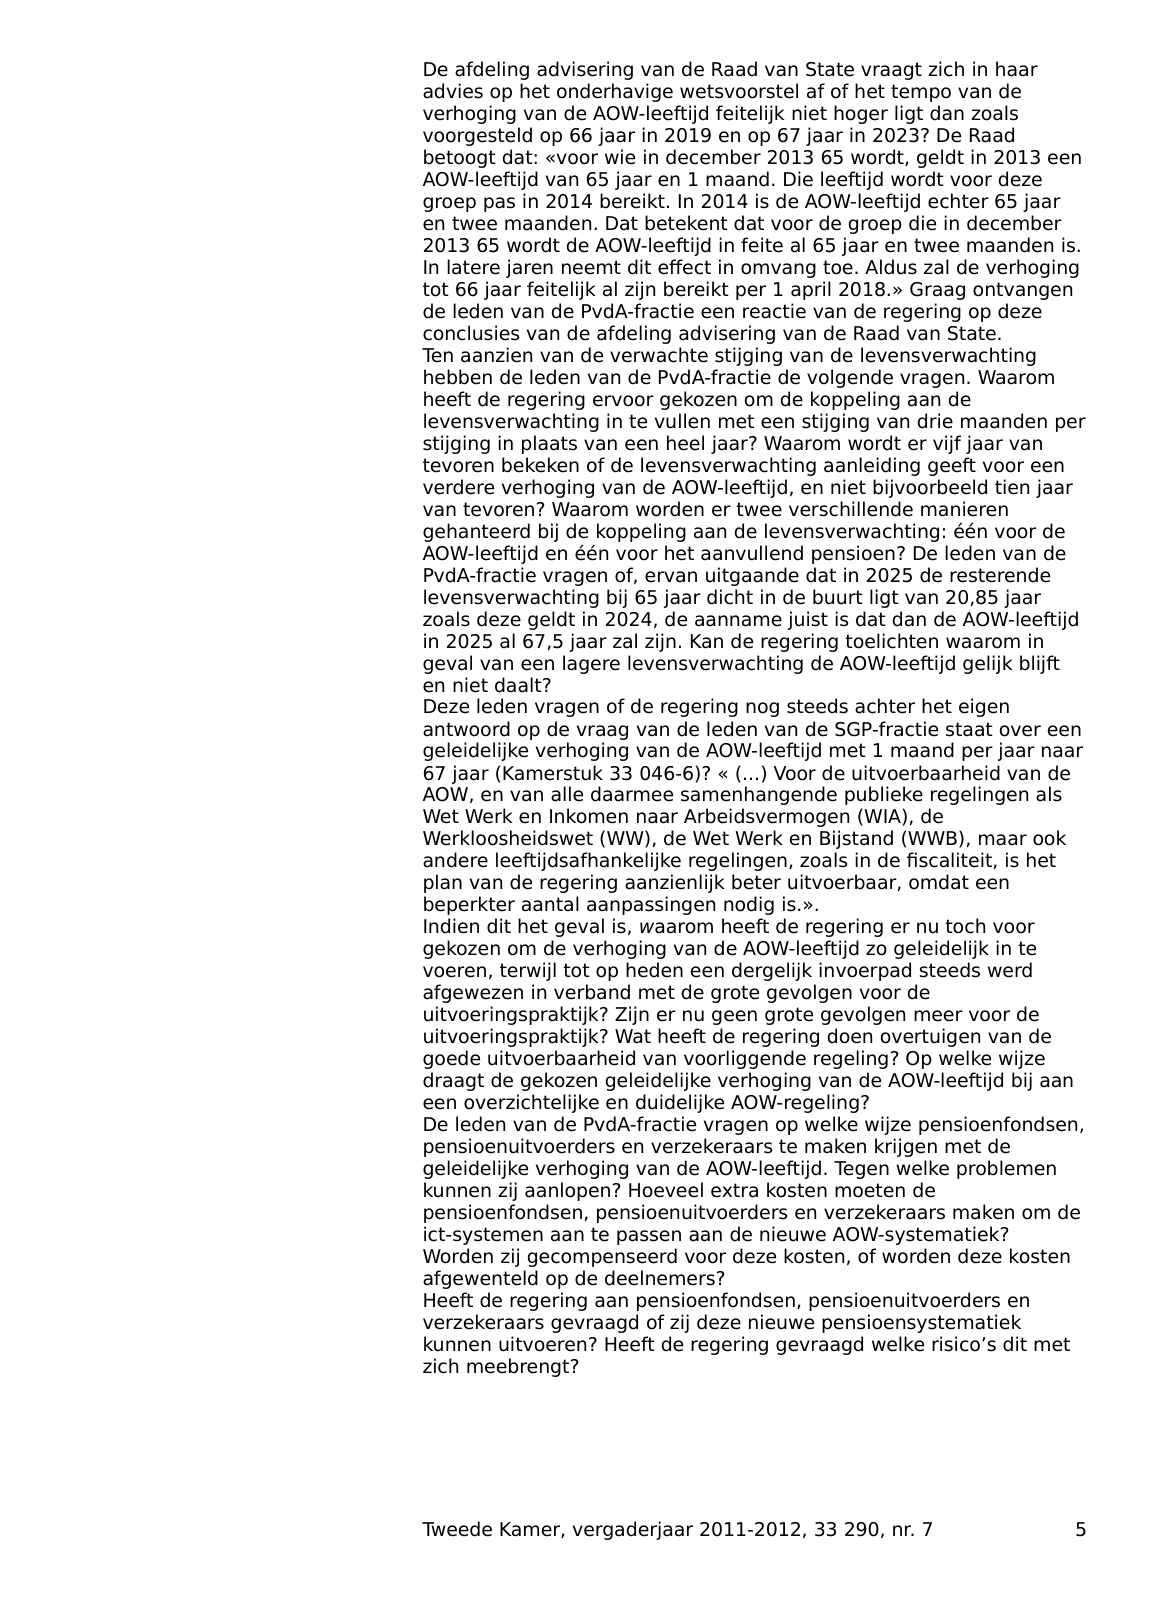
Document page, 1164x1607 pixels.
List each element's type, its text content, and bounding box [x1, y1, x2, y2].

text Indien dit het geval is, waarom heeft de regering er nu toch voor gekozen om de verhoging van de AOW-leeftijd zo geleidelijk in te voeren, terwijl tot op heden een dergelijk invoerpad steeds werd afgewezen in verband met de grote gevolgen voor de uitvoeringspraktijk? Zijn er nu geen grote gevolgen meer voor de uitvoeringspraktijk? Wat heeft de regering doen overtuigen van de goede uitvoerbaarheid van voorliggende regeling? Op welke wijze draagt de gekozen geleidelijke verhoging van de AOW-leeftijd bij aan een overzichtelijke en duidelijke AOW-regeling? [422, 916, 1087, 1114]
text Heeft de regering aan pensioenfondsen, pensioenuitvoerders en verzekeraars gevraagd of zij deze nieuwe pensioensystematiek kunnen uitvoeren? Heeft de regering gevraagd welke risico’s dit met zich meebrengt? [422, 1290, 1087, 1378]
text Deze leden vragen of de regering nog steeds achter het eigen antwoord op de vraag van de leden van de SGP-fractie staat over een geleidelijke verhoging van de AOW-leeftijd met 1 maand per jaar naar 67 jaar (Kamerstuk 33 046-6)? « (...) Voor de uitvoerbaarheid van de AOW, en van alle daarmee samenhangende publieke regelingen als Wet Werk en Inkomen naar Arbeidsvermogen (WIA), de Werkloosheidswet (WW), de Wet Werk en Bijstand (WWB), maar ook andere leeftijdsafhankelijke regelingen, zoals in de fiscaliteit, is het plan van de regering aanzienlijk beter uitvoerbaar, omdat een beperkter aantal aanpassingen nodig is.». [422, 696, 1087, 916]
text Ten aanzien van de verwachte stijging van de levensverwachting hebben de leden van de PvdA-fractie de volgende vragen. Waarom heeft de regering ervoor gekozen om de koppeling aan de levensverwachting in te vullen met een stijging van drie maanden per stijging in plaats van een heel jaar? Waarom wordt er vijf jaar van tevoren bekeken of de levensverwachting aanleiding geeft voor een verdere verhoging van de AOW-leeftijd, en niet bijvoorbeeld tien jaar van tevoren? Waarom worden er twee verschillende manieren gehanteerd bij de koppeling aan de levensverwachting: één voor de AOW-leeftijd en één voor het aanvullend pensioen? De leden van de PvdA-fractie vragen of, ervan uitgaande dat in 2025 de resterende levensverwachting bij 65 jaar dicht in de buurt ligt van 20,85 jaar zoals deze geldt in 2024, de aanname juist is dat dan de AOW-leeftijd in 2025 al 67,5 jaar zal zijn. Kan de regering toelichten waarom in geval van een lagere levensverwachting de AOW-leeftijd gelijk blijft en niet daalt? [422, 345, 1087, 696]
text De leden van de PvdA-fractie vragen op welke wijze pensioenfondsen, pensioenuitvoerders en verzekeraars te maken krijgen met de geleidelijke verhoging van de AOW-leeftijd. Tegen welke problemen kunnen zij aanlopen? Hoeveel extra kosten moeten de pensioenfondsen, pensioenuitvoerders en verzekeraars maken om de ict-systemen aan te passen aan de nieuwe AOW-systematiek? Worden zij gecompenseerd voor deze kosten, of worden deze kosten afgewenteld op de deelnemers? [422, 1114, 1087, 1290]
text De afdeling advisering van de Raad van State vraagt zich in haar advies op het onderhavige wetsvoorstel af of het tempo van de verhoging van de AOW-leeftijd feitelijk niet hoger ligt dan zoals voorgesteld op 66 jaar in 2019 en op 67 jaar in 2023? De Raad betoogt dat: «voor wie in december 2013 65 wordt, geldt in 2013 een AOW-leeftijd van 65 jaar en 1 maand. Die leeftijd wordt voor deze groep pas in 2014 bereikt. In 2014 is de AOW-leeftijd echter 65 jaar en twee maanden. Dat betekent dat voor de groep die in december 2013 65 wordt de AOW-leeftijd in feite al 65 jaar en twee maanden is. In latere jaren neemt dit effect in omvang toe. Aldus zal de verhoging tot 66 jaar feitelijk al zijn bereikt per 1 april 2018.» Graag ontvangen de leden van de PvdA-fractie een reactie van de regering op deze conclusies van de afdeling advisering van de Raad van State. [422, 59, 1087, 345]
